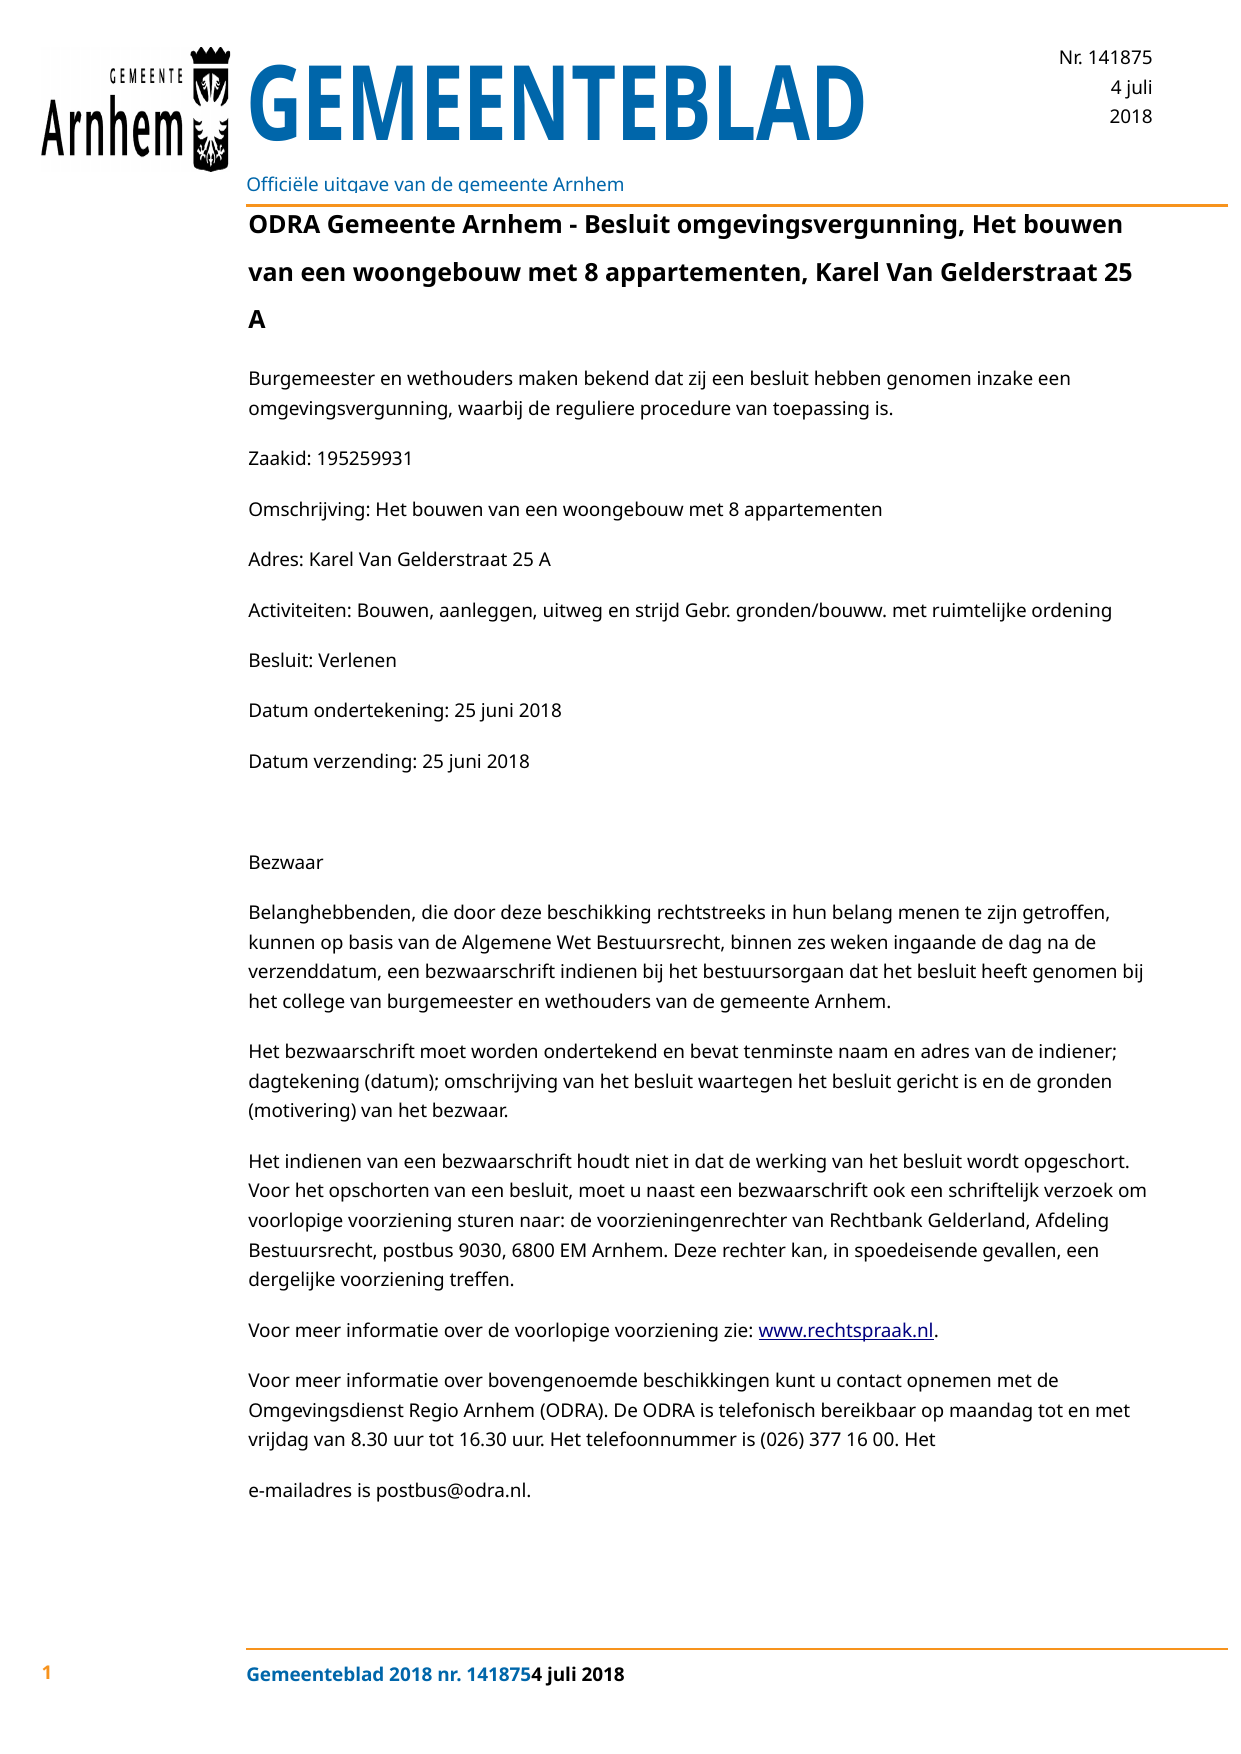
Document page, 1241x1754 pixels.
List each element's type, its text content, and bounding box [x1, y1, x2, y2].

text Omschrijving: Het bouwen van een woongebouw met 8 appartementen [248, 496, 1152, 522]
text Zaakid: 195259931 [248, 446, 1152, 471]
text Het indienen van een bezwaarschrift houdt niet in dat de werking van het besluit wordt opgeschort. Voor het opschorten van een besluit, moet u naast een bezwaarschrift ook een schriftelijk verzoek om voorlopige voorziening sturen naar: de voorzieningenrechter van Rechtbank Gelderland, Afdeling Bestuursrecht, postbus 9030, 6800 EM Arnhem. Deze rechter kan, in spoedeisende gevallen, een dergelijke voorziening treffen. [248, 1148, 1152, 1292]
text Voor meer informatie over bovengenoemde beschikkingen kunt u contact opnemen met de Omgevingsdienst Regio Arnhem (ODRA). De ODRA is telefonisch bereikbaar op maandag tot en met vrijdag van 8.30 uur tot 16.30 uur. Het telefoonnummer is (026) 377 16 00. Het [248, 1367, 1152, 1452]
text Voor meer informatie over de voorlopige voorziening zie: www.rechtspraak.nl. [248, 1317, 1152, 1342]
text Het bezwaarschrift moet worden ondertekend en bevat tenminste naam en adres van de indiener; dagtekening (datum); omschrijving van het besluit waartegen het besluit gericht is en de gronden (motivering) van het bezwaar. [248, 1038, 1152, 1123]
text Bezwaar [248, 849, 1152, 874]
text ODRA Gemeente Arnhem - Besluit omgevingsvergunning, Het bouwen van een woongebouw met 8 appartementen, Karel Van Gelderstraat 25 A [248, 207, 1152, 336]
text Datum verzending: 25 juni 2018 [248, 748, 1152, 774]
text Datum ondertekening: 25 juni 2018 [248, 698, 1152, 723]
picture [41, 47, 231, 172]
text Besluit: Verlenen [248, 647, 1152, 673]
text Activiteiten: Bouwen, aanleggen, uitweg en strijd Gebr. gronden/bouww. met ruimtelijke ordening [248, 597, 1152, 622]
text Adres: Karel Van Gelderstraat 25 A [248, 546, 1152, 572]
text Burgemeester en wethouders maken bekend dat zij een besluit hebben genomen inzake een omgevingsvergunning, waarbij de reguliere procedure van toepassing is. [248, 366, 1152, 421]
text Belanghebbenden, die door deze beschikking rechtstreeks in hun belang menen te zijn getroffen, kunnen op basis van de Algemene Wet Bestuursrecht, binnen zes weken ingaande de dag na de verzenddatum, een bezwaarschrift indienen bij het bestuursorgaan dat het besluit heeft genomen bij het college van burgemeester en wethouders van de gemeente Arnhem. [248, 899, 1152, 1014]
text e-mailadres is postbus@odra.nl. [248, 1477, 1152, 1502]
